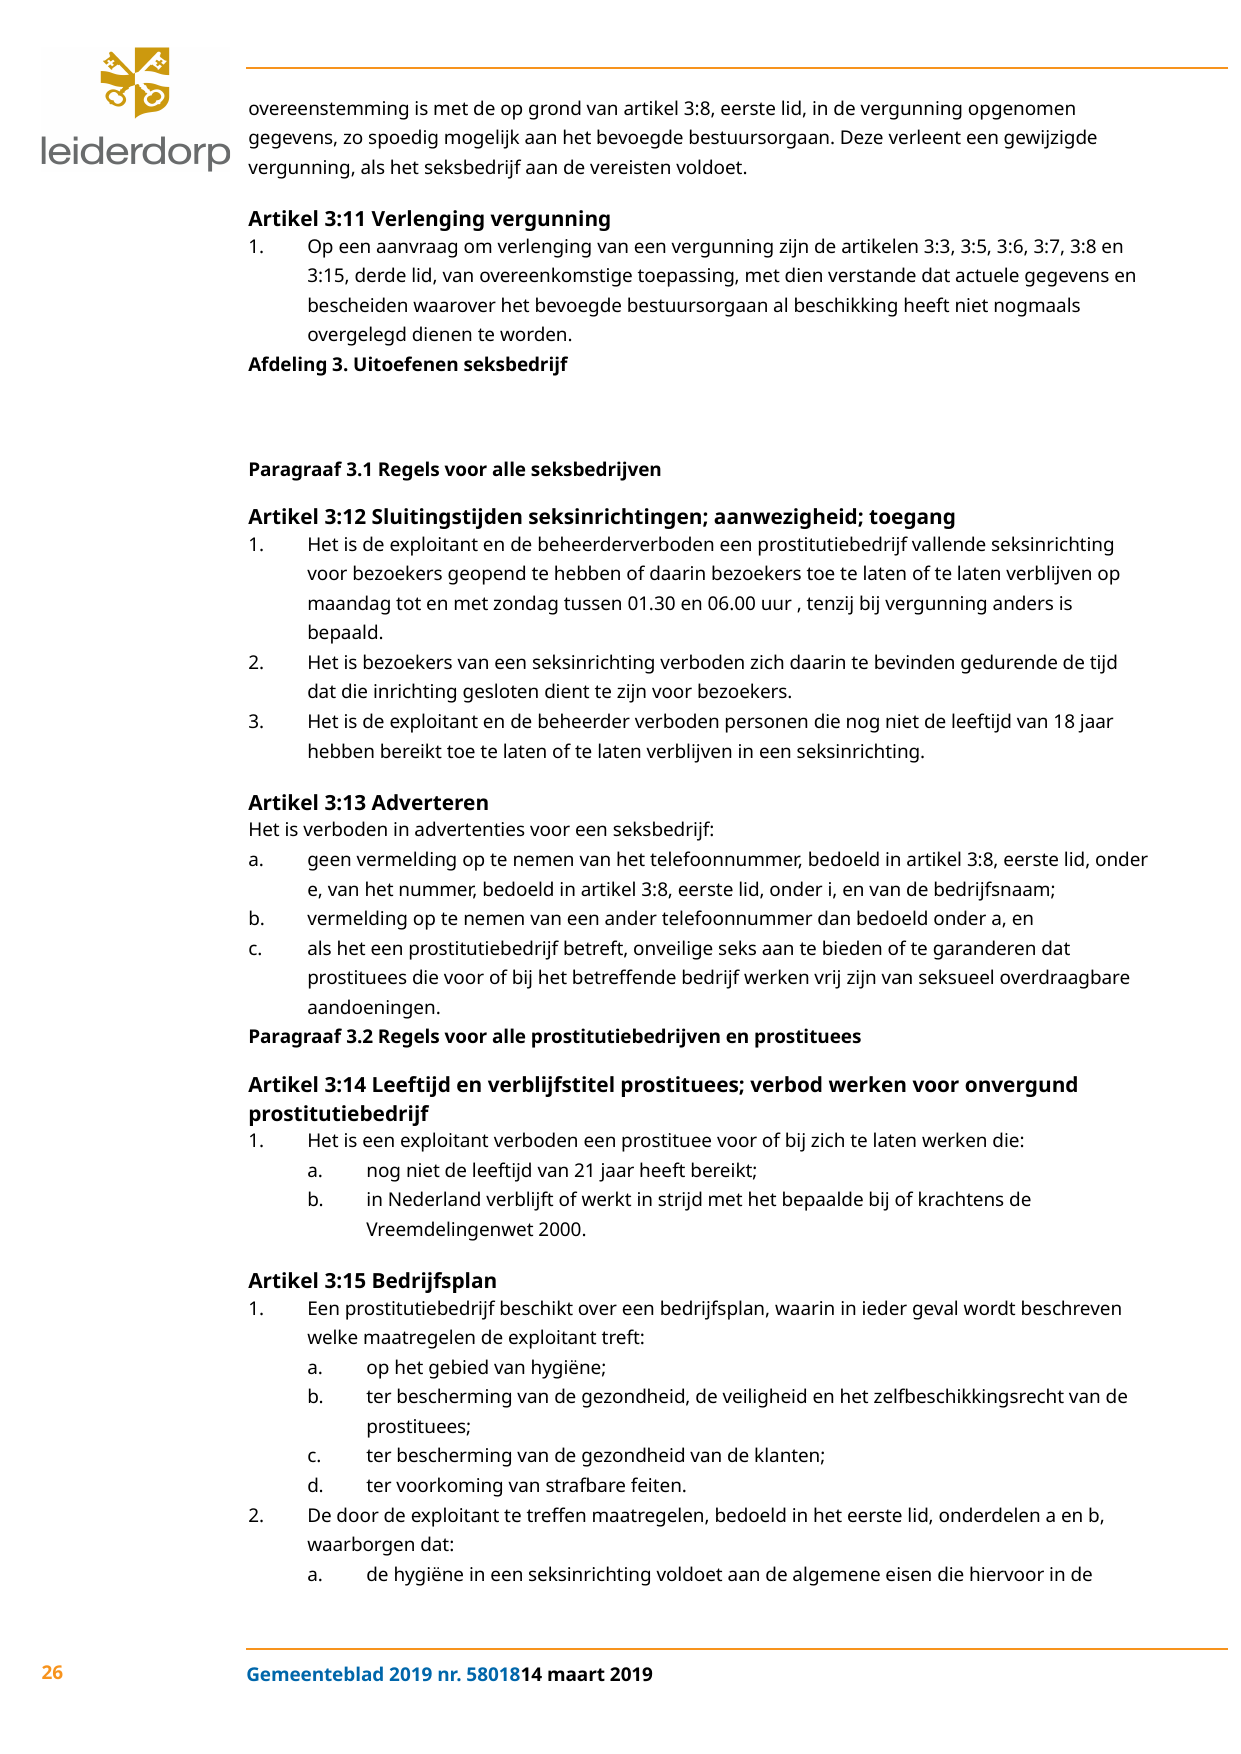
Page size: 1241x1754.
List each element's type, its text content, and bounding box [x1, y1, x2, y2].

text Artikel 3:11 Verlenging vergunning [248, 204, 1152, 233]
text Artikel 3:14 Leeftijd en verblijfstitel prostituees; verbod werken voor onvergund prostitutiebedrijf [248, 1070, 1152, 1127]
list De door de exploitant te treffen maatregelen, bedoeld in het eerste lid, onderdelen a en b, waarborgen dat: [248, 1502, 1152, 1557]
text Paragraaf 3.1 Regels voor alle seksbedrijven [248, 456, 1152, 481]
list ter bescherming van de gezondheid, de veiligheid en het zelfbeschikkingsrecht van de prostituees; [307, 1383, 1152, 1439]
list Het is de exploitant en de beheerder verboden personen die nog niet de leeftijd van 18 jaar hebben bereikt toe te laten of te laten verblijven in een seksinrichting. [248, 708, 1152, 763]
list Het is bezoekers van een seksinrichting verboden zich daarin te bevinden gedurende de tijd dat die inrichting gesloten dient te zijn voor bezoekers. [248, 649, 1152, 704]
list de hygiëne in een seksinrichting voldoet aan de algemene eisen die hiervoor in de [307, 1561, 1152, 1587]
text Afdeling 3. Uitoefenen seksbedrijf [248, 351, 1152, 377]
picture [41, 47, 231, 172]
list Het is een exploitant verboden een prostituee voor of bij zich te laten werken die: [248, 1127, 1152, 1153]
list op het gebied van hygiëne; [307, 1354, 1152, 1380]
list Een prostitutiebedrijf beschikt over een bedrijfsplan, waarin in ieder geval wordt beschreven welke maatregelen de exploitant treft: [248, 1295, 1152, 1350]
list in Nederland verblijft of werkt in strijd met het bepaalde bij of krachtens de Vreemdelingenwet 2000. [307, 1186, 1152, 1242]
text Artikel 3:12 Sluitingstijden seksinrichtingen; aanwezigheid; toegang [248, 502, 1152, 531]
list als het een prostitutiebedrijf betreft, onveilige seks aan te bieden of te garanderen dat prostituees die voor of bij het betreffende bedrijf werken vrij zijn van seksueel overdraagbare aandoeningen. [248, 935, 1152, 1020]
list geen vermelding op te nemen van het telefoonnummer, bedoeld in artikel 3:8, eerste lid, onder e, van het nummer, bedoeld in artikel 3:8, eerste lid, onder i, en van de bedrijfsnaam; [248, 846, 1152, 902]
text Paragraaf 3.2 Regels voor alle prostitutiebedrijven en prostituees [248, 1024, 1152, 1049]
list Op een aanvraag om verlenging van een vergunning zijn de artikelen 3:3, 3:5, 3:6, 3:7, 3:8 en 3:15, derde lid, van overeenkomstige toepassing, met dien verstande dat actuele gegevens en bescheiden waarover het bevoegde bestuursorgaan al beschikking heeft niet nogmaals overgelegd dienen te worden. [248, 233, 1152, 347]
list vermelding op te nemen van een ander telefoonnummer dan bedoeld onder a, en [248, 905, 1152, 931]
text Artikel 3:15 Bedrijfsplan [248, 1266, 1152, 1295]
list ter voorkoming van strafbare feiten. [307, 1472, 1152, 1498]
text overeenstemming is met de op grond van artikel 3:8, eerste lid, in de vergunning opgenomen gegevens, zo spoedig mogelijk aan het bevoegde bestuursorgaan. Deze verleent een gewijzigde vergunning, als het seksbedrijf aan de vereisten voldoet. [248, 95, 1152, 180]
text Artikel 3:13 Adverteren [248, 788, 1152, 817]
list ter bescherming van de gezondheid van de klanten; [307, 1443, 1152, 1468]
list nog niet de leeftijd van 21 jaar heeft bereikt; [307, 1157, 1152, 1182]
text Het is verboden in advertenties voor een seksbedrijf: [248, 817, 1152, 842]
list Het is de exploitant en de beheerderverboden een prostitutiebedrijf vallende seksinrichting voor bezoekers geopend te hebben of daarin bezoekers toe te laten of te laten verblijven op maandag tot en met zondag tussen 01.30 en 06.00 uur , tenzij bij vergunning anders is bepaald. [248, 531, 1152, 645]
